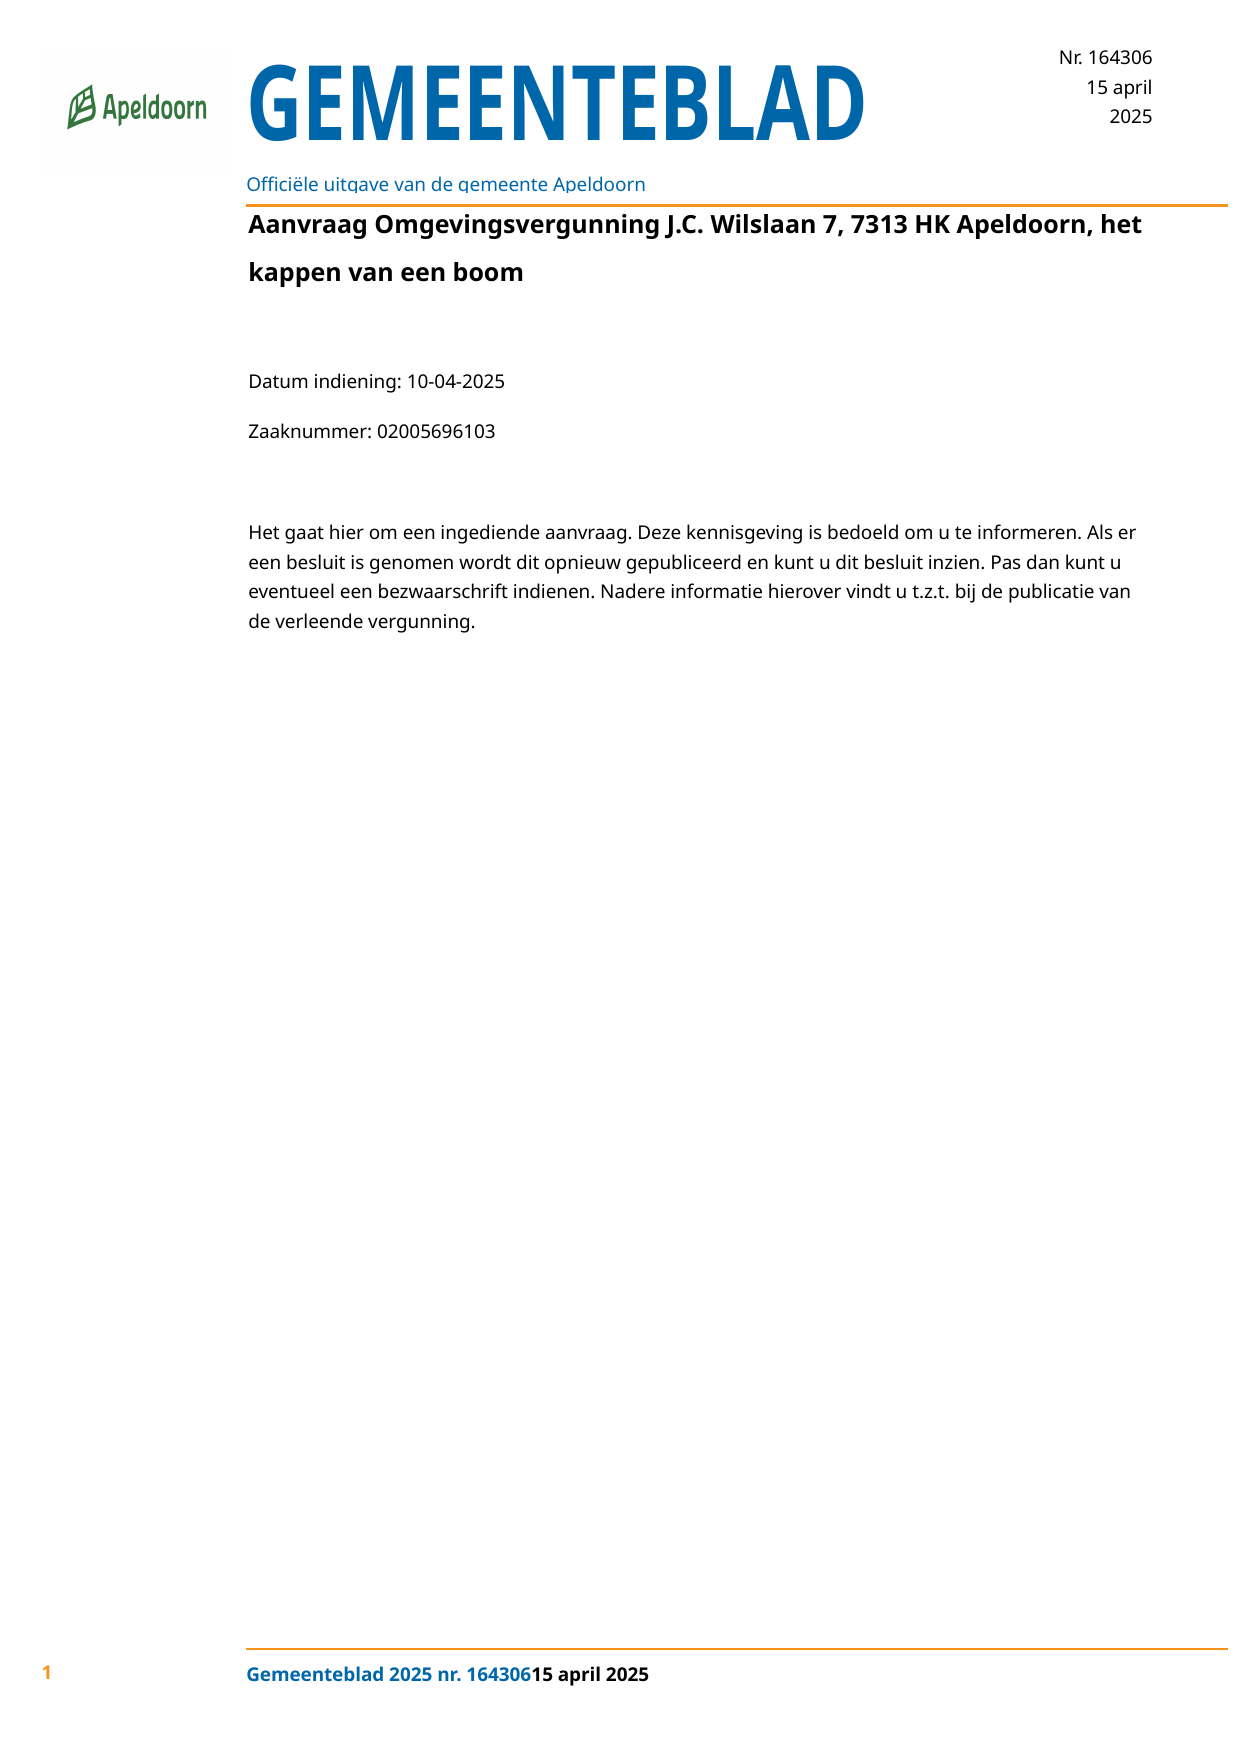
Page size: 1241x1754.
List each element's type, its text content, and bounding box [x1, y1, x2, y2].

text Zaaknummer: 02005696103 [248, 419, 1152, 444]
text Aanvraag Omgevingsvergunning J.C. Wilslaan 7, 7313 HK Apeldoorn, het kappen van een boom [248, 207, 1152, 288]
text Datum indiening: 10-04-2025 [248, 368, 1152, 394]
picture [41, 47, 231, 172]
text Het gaat hier om een ingediende aanvraag. Deze kennisgeving is bedoeld om u te informeren. Als er een besluit is genomen wordt dit opnieuw gepubliceerd en kunt u dit besluit inzien. Pas dan kunt u eventueel een bezwaarschrift indienen. Nadere informatie hierover vindt u t.z.t. bij de publicatie van de verleende vergunning. [248, 519, 1152, 634]
